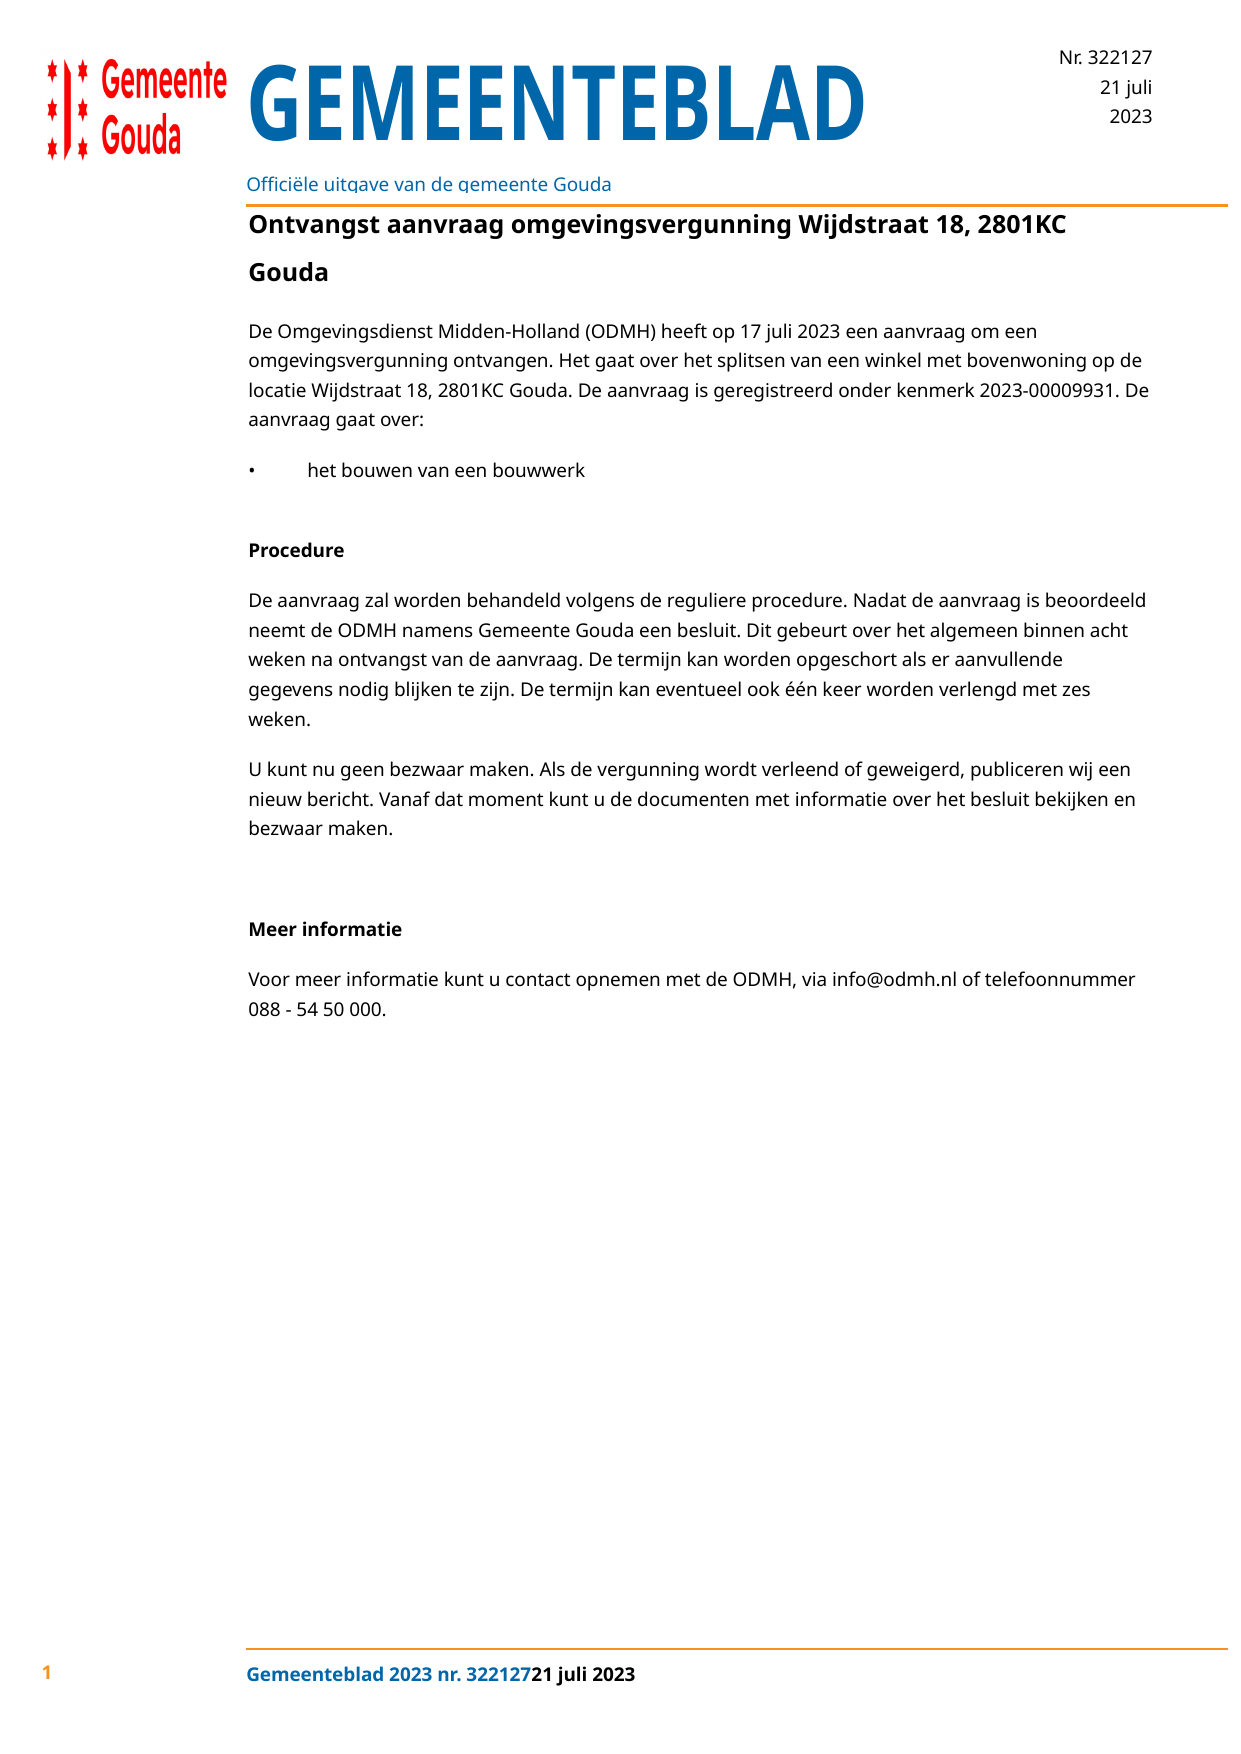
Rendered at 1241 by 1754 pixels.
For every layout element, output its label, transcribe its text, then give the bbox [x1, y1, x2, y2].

text Voor meer informatie kunt u contact opnemen met de ODMH, via info@odmh.nl of telefoonnummer 088 - 54 50 000. [248, 967, 1152, 1022]
text De Omgevingsdienst Midden-Holland (ODMH) heeft op 17 juli 2023 een aanvraag om een omgevingsvergunning ontvangen. Het gaat over het splitsen van een winkel met bovenwoning op de locatie Wijdstraat 18, 2801KC Gouda. De aanvraag is geregistreerd onder kenmerk 2023-00009931. De aanvraag gaat over: [248, 318, 1152, 432]
text Ontvangst aanvraag omgevingsvergunning Wijdstraat 18, 2801KC Gouda [248, 207, 1152, 288]
text U kunt nu geen bezwaar maken. Als de vergunning wordt verleend of geweigerd, publiceren wij een nieuw bericht. Vanaf dat moment kunt u de documenten met informatie over het besluit bekijken en bezwaar maken. [248, 756, 1152, 841]
text De aanvraag zal worden behandeld volgens de reguliere procedure. Nadat de aanvraag is beoordeeld neemt de ODMH namens Gemeente Gouda een besluit. Dit gebeurt over het algemeen binnen acht weken na ontvangst van de aanvraag. De termijn kan worden opgeschort als er aanvullende gegevens nodig blijken te zijn. De termijn kan eventueel ook één keer worden verlengd met zes weken. [248, 587, 1152, 732]
picture [41, 47, 231, 172]
list het bouwen van een bouwwerk [248, 457, 1152, 483]
text Procedure [248, 537, 1152, 563]
text Meer informatie [248, 916, 1152, 942]
